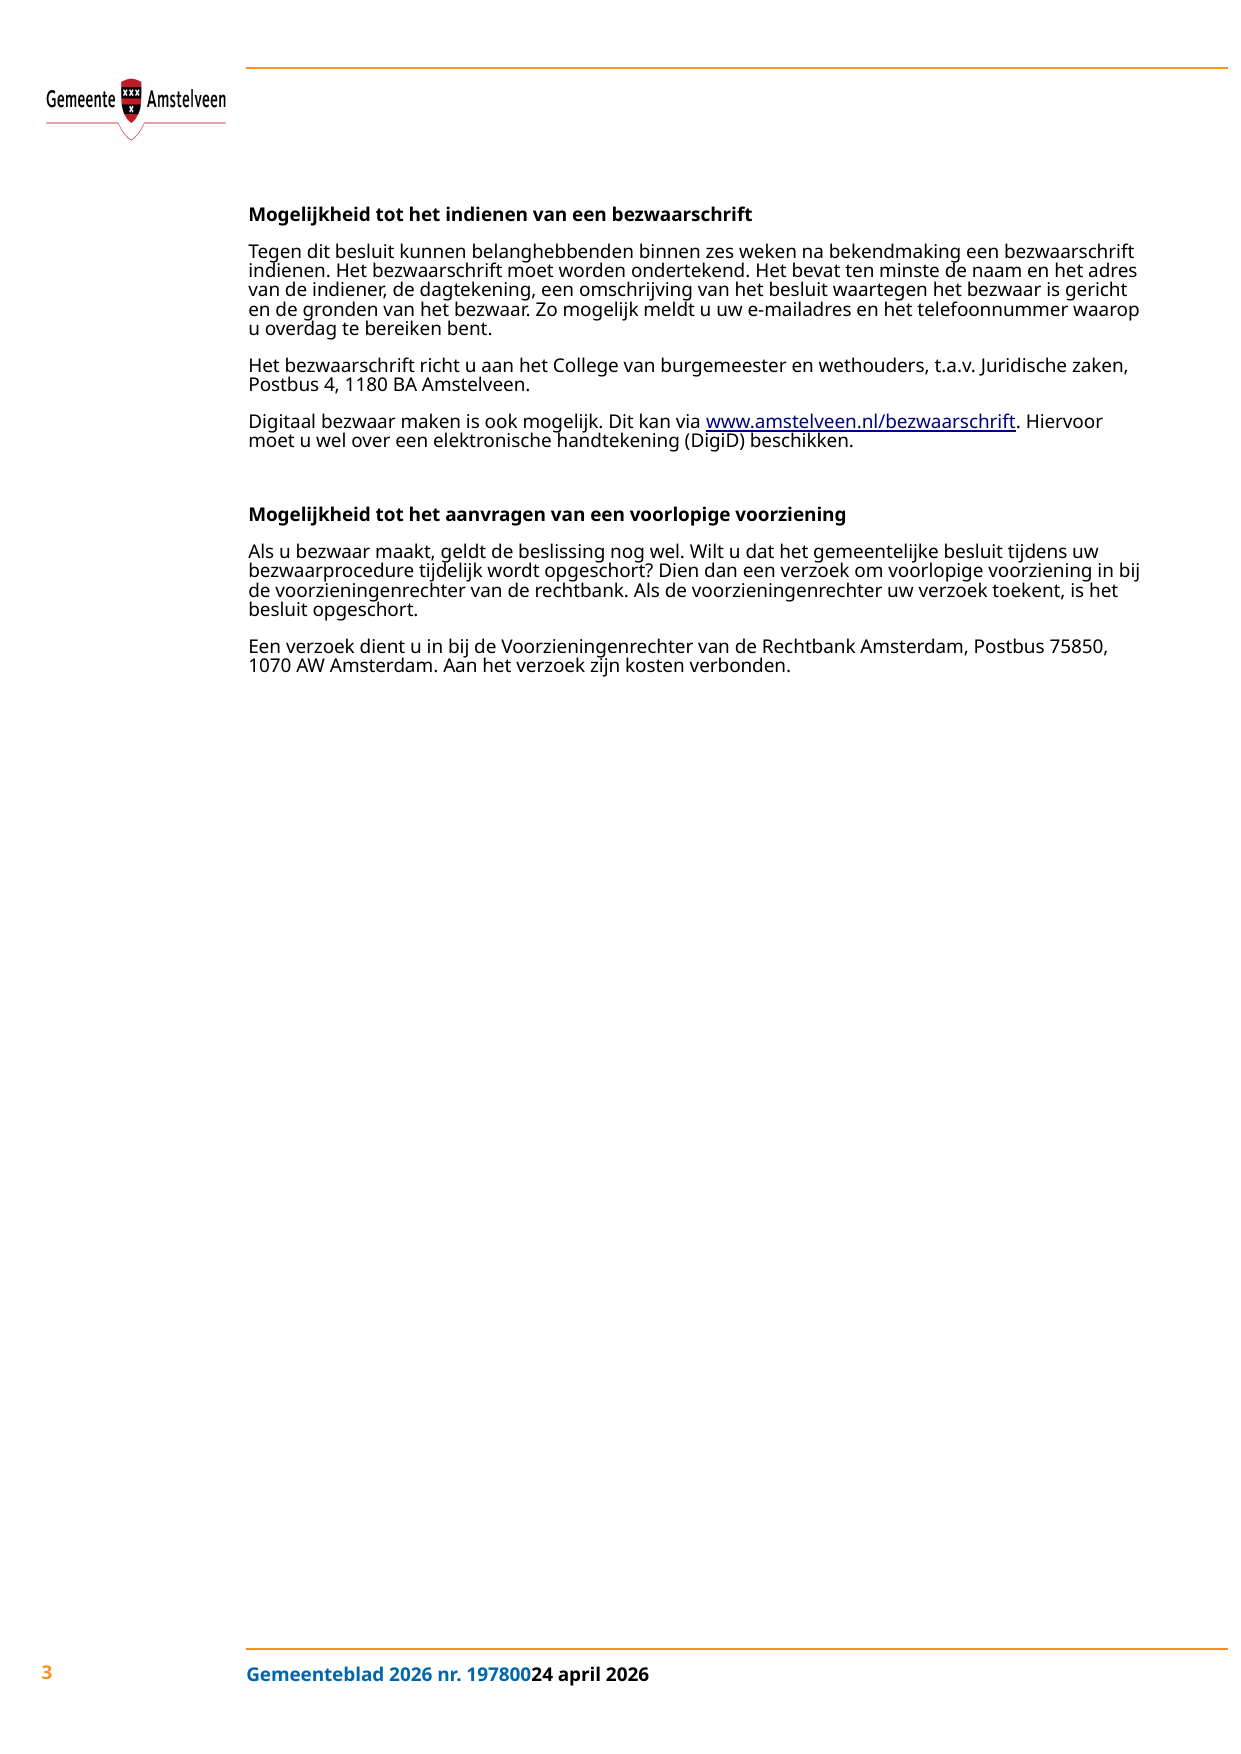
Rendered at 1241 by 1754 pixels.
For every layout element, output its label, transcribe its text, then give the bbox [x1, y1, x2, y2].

text Een verzoek dient u in bij de Voorzieningenrechter van de Rechtbank Amsterdam, Postbus 75850, 1070 AW Amsterdam. Aan het verzoek zijn kosten verbonden. [248, 638, 1152, 677]
text Mogelijkheid tot het indienen van een bezwaarschrift [248, 206, 1152, 225]
text Digitaal bezwaar maken is ook mogelijk. Dit kan via www.amstelveen.nl/bezwaarschrift. Hiervoor moet u wel over een elektronische handtekening (DigiD) beschikken. [248, 413, 1152, 452]
text Als u bezwaar maakt, geldt de beslissing nog wel. Wilt u dat het gemeentelijke besluit tijdens uw bezwaarprocedure tijdelijk wordt opgeschort? Dien dan een verzoek om voorlopige voorziening in bij de voorzieningenrechter van de rechtbank. Als de voorzieningenrechter uw verzoek toekent, is het besluit opgeschort. [248, 543, 1152, 620]
text Mogelijkheid tot het aanvragen van een voorlopige voorziening [248, 506, 1152, 526]
text Tegen dit besluit kunnen belanghebbenden binnen zes weken na bekendmaking een bezwaarschrift indienen. Het bezwaarschrift moet worden ondertekend. Het bevat ten minste de naam en het adres van de indiener, de dagtekening, een omschrijving van het besluit waartegen het bezwaar is gericht en de gronden van het bezwaar. Zo mogelijk meldt u uw e-mailadres en het telefoonnummer waarop u overdag te bereiken bent. [248, 243, 1152, 339]
text Het bezwaarschrift richt u aan het College van burgemeester en wethouders, t.a.v. Juridische zaken, Postbus 4, 1180 BA Amstelveen. [248, 357, 1152, 395]
picture [41, 47, 231, 172]
